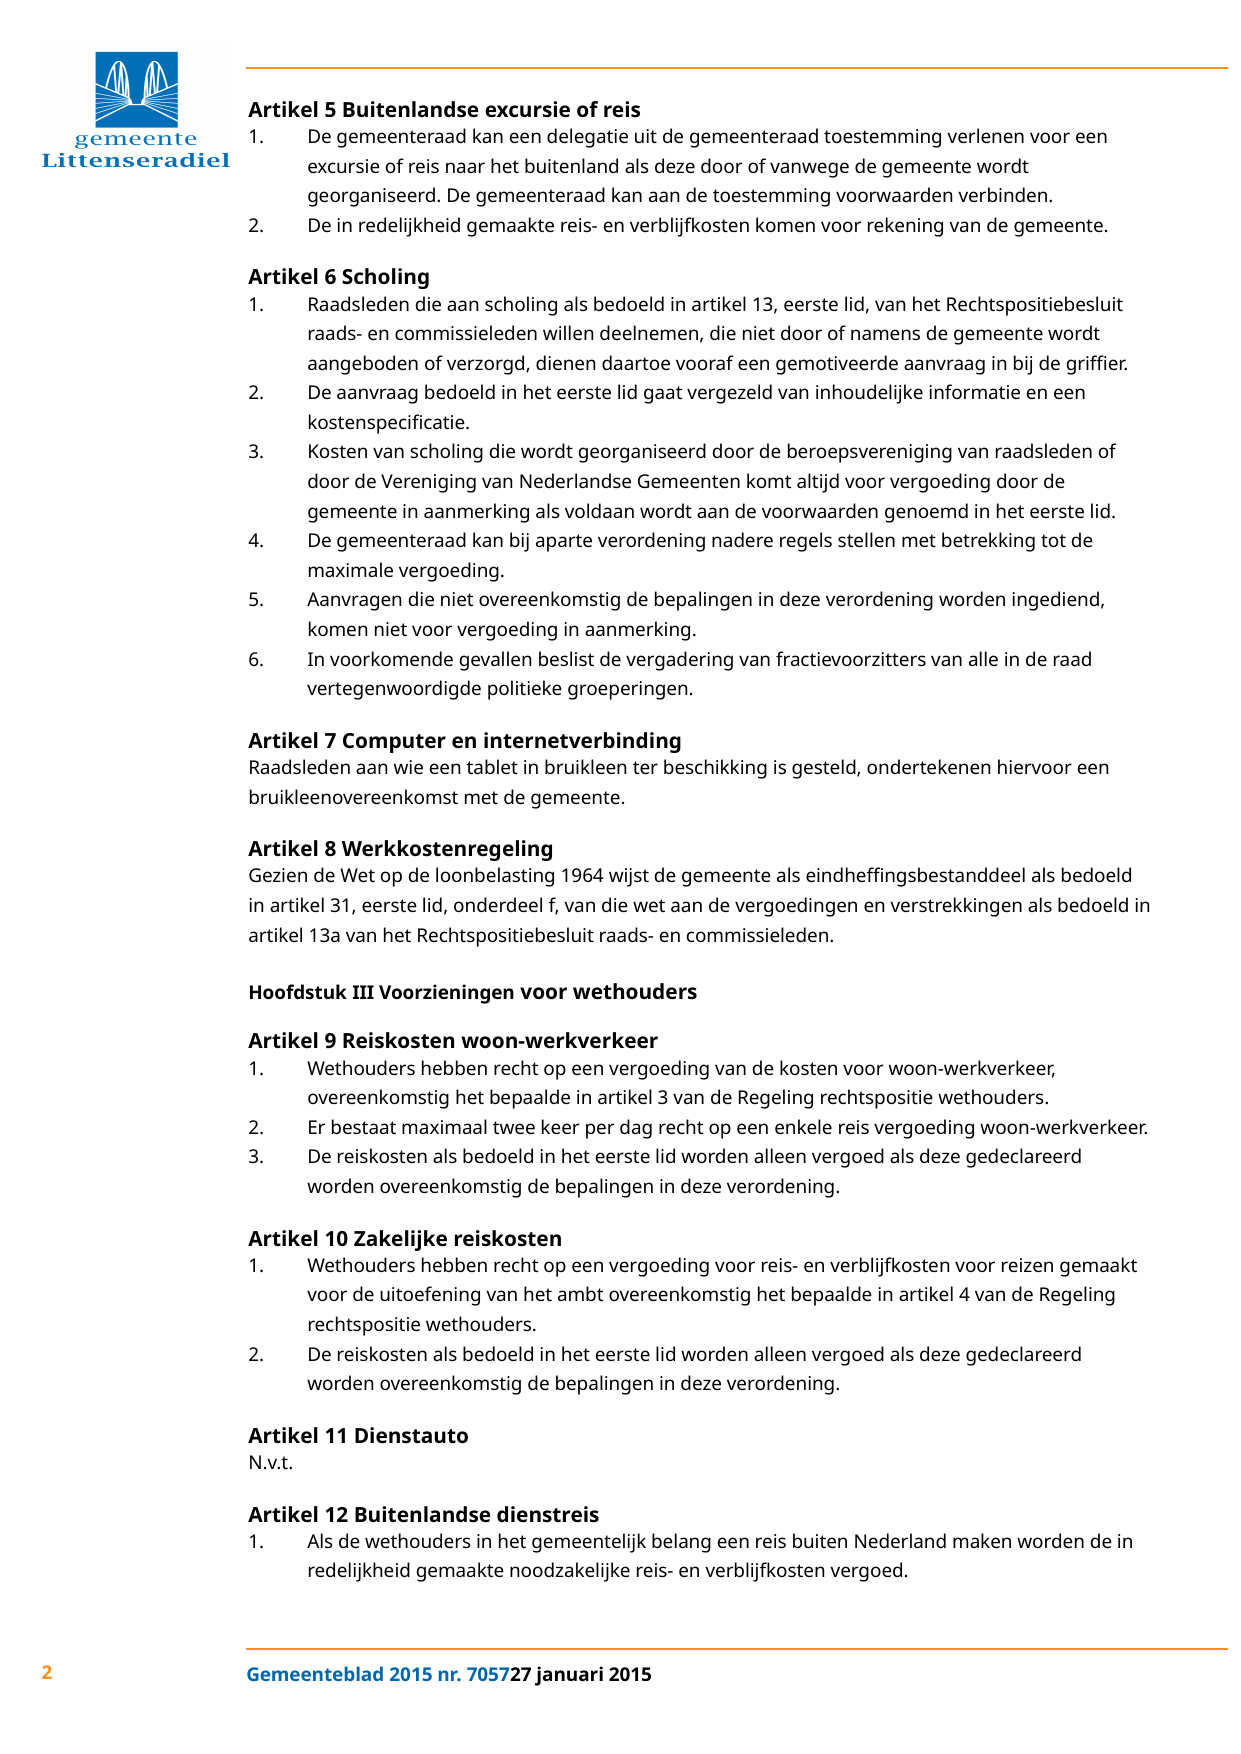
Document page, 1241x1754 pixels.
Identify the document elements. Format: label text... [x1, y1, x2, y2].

list In voorkomende gevallen beslist de vergadering van fractievoorzitters van alle in de raad vertegenwoordigde politieke groeperingen. [248, 646, 1152, 701]
list De reiskosten als bedoeld in het eerste lid worden alleen vergoed als deze gedeclareerd worden overeenkomstig de bepalingen in deze verordening. [248, 1144, 1152, 1199]
text Artikel 8 Werkkostenregeling [248, 834, 1152, 863]
list Er bestaat maximaal twee keer per dag recht op een enkele reis vergoeding woon-werkverkeer. [248, 1114, 1152, 1140]
list De gemeenteraad kan een delegatie uit de gemeenteraad toestemming verlenen voor een excursie of reis naar het buitenland als deze door of vanwege de gemeente wordt georganiseerd. De gemeenteraad kan aan de toestemming voorwaarden verbinden. [248, 123, 1152, 208]
text Gezien de Wet op de loonbelasting 1964 wijst de gemeente als eindheffingsbestanddeel als bedoeld in artikel 31, eerste lid, onderdeel f, van die wet aan de vergoedingen en verstrekkingen als bedoeld in artikel 13a van het Rechtspositiebesluit raads- en commissieleden. [248, 863, 1152, 948]
list De aanvraag bedoeld in het eerste lid gaat vergezeld van inhoudelijke informatie en een kostenspecificatie. [248, 379, 1152, 435]
list Wethouders hebben recht op een vergoeding voor reis- en verblijfkosten voor reizen gemaakt voor de uitoefening van het ambt overeenkomstig het bepaalde in artikel 4 van de Regeling rechtspositie wethouders. [248, 1252, 1152, 1337]
list De reiskosten als bedoeld in het eerste lid worden alleen vergoed als deze gedeclareerd worden overeenkomstig de bepalingen in deze verordening. [248, 1341, 1152, 1396]
text Artikel 5 Buitenlandse excursie of reis [248, 95, 1152, 123]
text Artikel 9 Reiskosten woon-werkverkeer [248, 1026, 1152, 1055]
picture [41, 47, 231, 172]
list Wethouders hebben recht op een vergoeding van de kosten voor woon-werkverkeer, overeenkomstig het bepaalde in artikel 3 van de Regeling rechtspositie wethouders. [248, 1055, 1152, 1110]
list De in redelijkheid gemaakte reis- en verblijfkosten komen voor rekening van de gemeente. [248, 212, 1152, 238]
text Raadsleden aan wie een tablet in bruikleen ter beschikking is gesteld, ondertekenen hiervoor een bruikleenovereenkomst met de gemeente. [248, 754, 1152, 809]
text Artikel 11 Dienstauto [248, 1421, 1152, 1449]
list Kosten van scholing die wordt georganiseerd door de beroepsvereniging van raadsleden of door de Vereniging van Nederlandse Gemeenten komt altijd voor vergoeding door de gemeente in aanmerking als voldaan wordt aan de voorwaarden genoemd in het eerste lid. [248, 439, 1152, 524]
text N.v.t. [248, 1449, 1152, 1475]
text Hoofdstuk III Voorzieningen voor wethouders [248, 977, 1152, 1006]
text Artikel 6 Scholing [248, 262, 1152, 291]
list Raadsleden die aan scholing als bedoeld in artikel 13, eerste lid, van het Rechtspositiebesluit raads- en commissieleden willen deelnemen, die niet door of namens de gemeente wordt aangeboden of verzorgd, dienen daartoe vooraf een gemotiveerde aanvraag in bij de griffier. [248, 291, 1152, 376]
list Aanvragen die niet overeenkomstig de bepalingen in deze verordening worden ingediend, komen niet voor vergoeding in aanmerking. [248, 587, 1152, 642]
list Als de wethouders in het gemeentelijk belang een reis buiten Nederland maken worden de in redelijkheid gemaakte noodzakelijke reis- en verblijfkosten vergoed. [248, 1528, 1152, 1583]
text Artikel 10 Zakelijke reiskosten [248, 1224, 1152, 1252]
text Artikel 12 Buitenlandse dienstreis [248, 1500, 1152, 1528]
list De gemeenteraad kan bij aparte verordening nadere regels stellen met betrekking tot de maximale vergoeding. [248, 527, 1152, 583]
text Artikel 7 Computer en internetverbinding [248, 726, 1152, 754]
